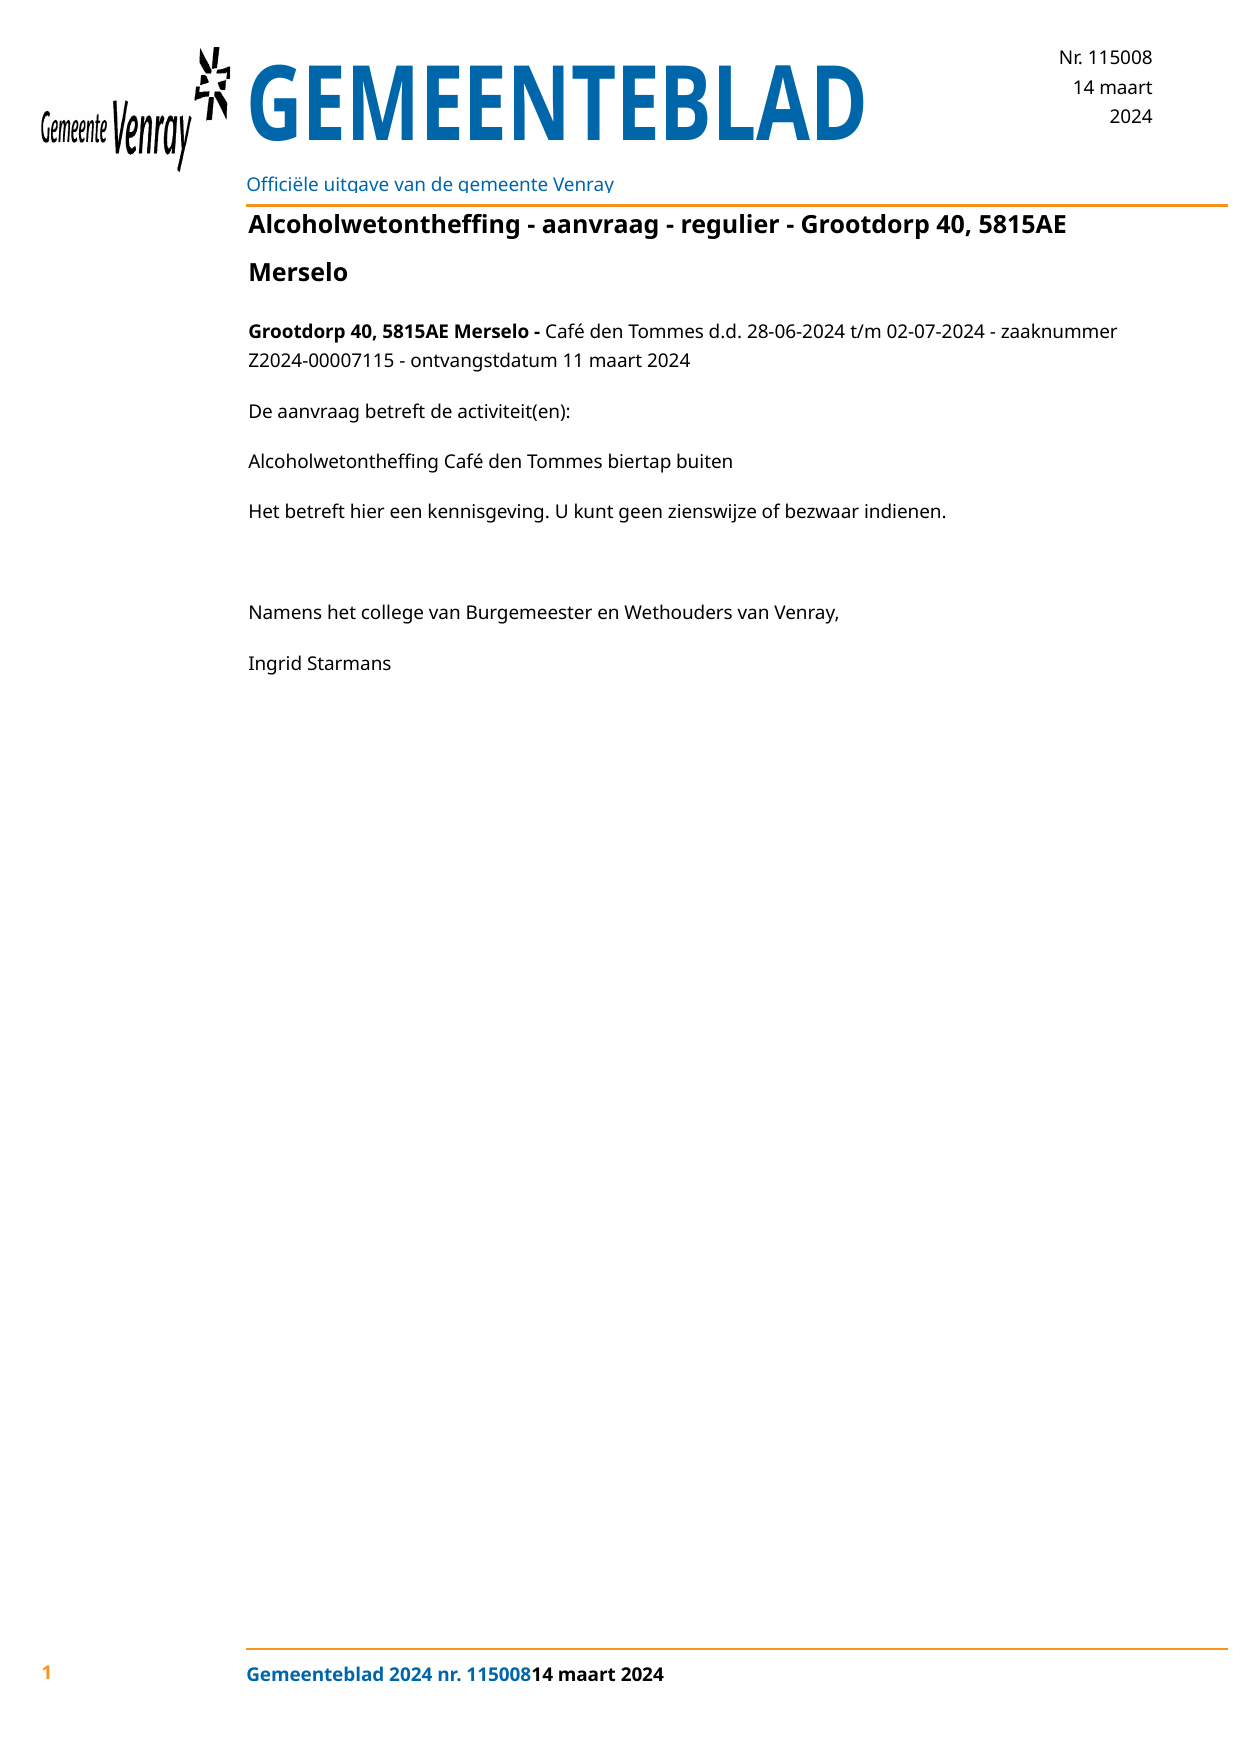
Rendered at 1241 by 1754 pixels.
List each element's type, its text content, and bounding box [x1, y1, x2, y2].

text Het betreft hier een kennisgeving. U kunt geen zienswijze of bezwaar indienen. [248, 499, 1152, 524]
text Grootdorp 40, 5815AE Merselo - Café den Tommes d.d. 28-06-2024 t/m 02-07-2024 - zaaknummer Z2024-00007115 - ontvangstdatum 11 maart 2024 [248, 318, 1152, 373]
text Alcoholwetontheffing - aanvraag - regulier - Grootdorp 40, 5815AE Merselo [248, 207, 1152, 288]
text De aanvraag betreft de activiteit(en): [248, 398, 1152, 424]
text Alcoholwetontheffing Café den Tommes biertap buiten [248, 448, 1152, 474]
text Ingrid Starmans [248, 650, 1152, 676]
picture [41, 47, 231, 172]
text Namens het college van Burgemeester en Wethouders van Venray, [248, 599, 1152, 625]
